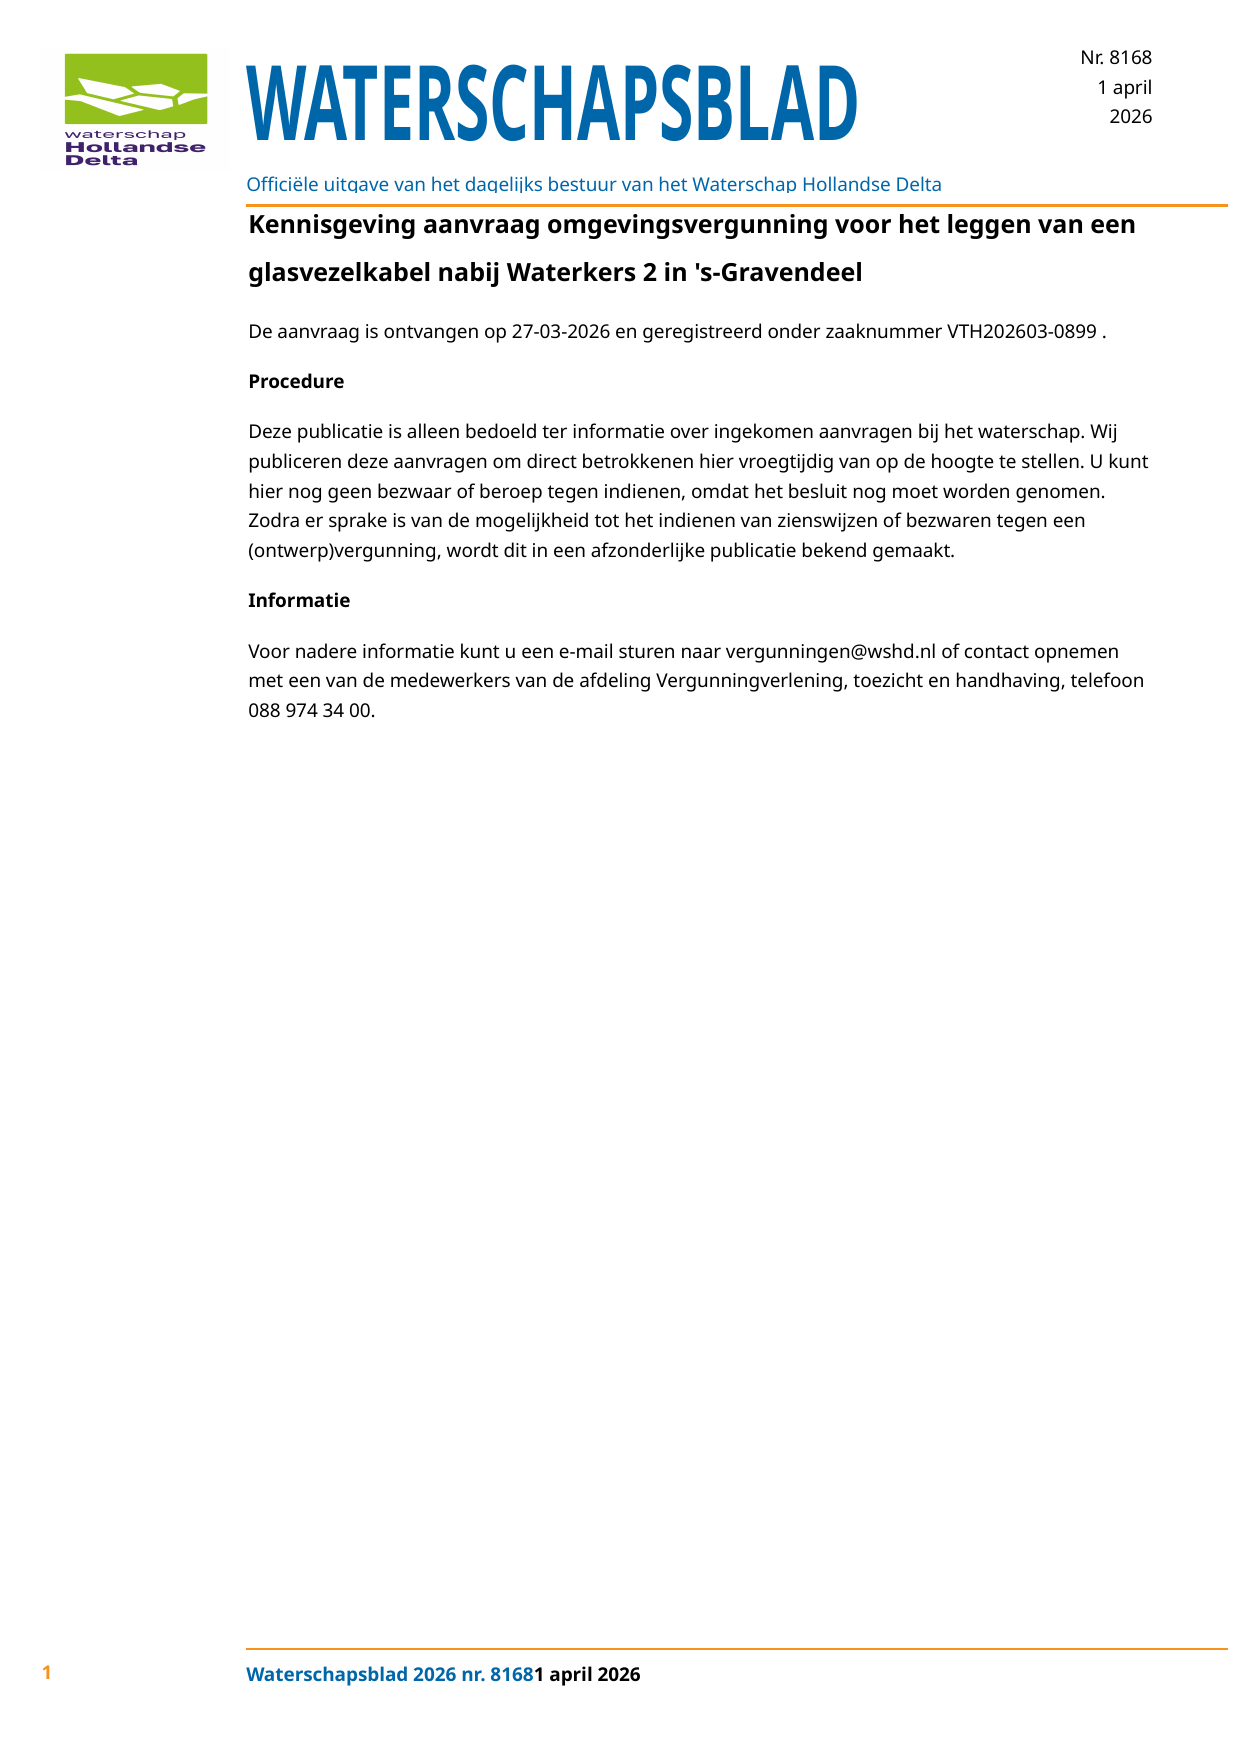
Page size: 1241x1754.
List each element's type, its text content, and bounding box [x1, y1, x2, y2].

text Deze publicatie is alleen bedoeld ter informatie over ingekomen aanvragen bij het waterschap. Wij publiceren deze aanvragen om direct betrokkenen hier vroegtijdig van op de hoogte te stellen. U kunt hier nog geen bezwaar of beroep tegen indienen, omdat het besluit nog moet worden genomen. Zodra er sprake is van de mogelijkheid tot het indienen van zienswijzen of bezwaren tegen een (ontwerp)vergunning, wordt dit in een afzonderlijke publicatie bekend gemaakt. [248, 419, 1152, 563]
text Kennisgeving aanvraag omgevingsvergunning voor het leggen van een glasvezelkabel nabij Waterkers 2 in 's-Gravendeel [248, 207, 1152, 288]
text Informatie [248, 587, 1152, 613]
text Procedure [248, 368, 1152, 394]
picture [41, 47, 231, 172]
text Voor nadere informatie kunt u een e-mail sturen naar vergunningen@wshd.nl of contact opnemen met een van de medewerkers van de afdeling Vergunningverlening, toezicht en handhaving, telefoon 088 974 34 00. [248, 638, 1152, 723]
text De aanvraag is ontvangen op 27-03-2026 en geregistreerd onder zaaknummer VTH202603-0899 . [248, 318, 1152, 344]
